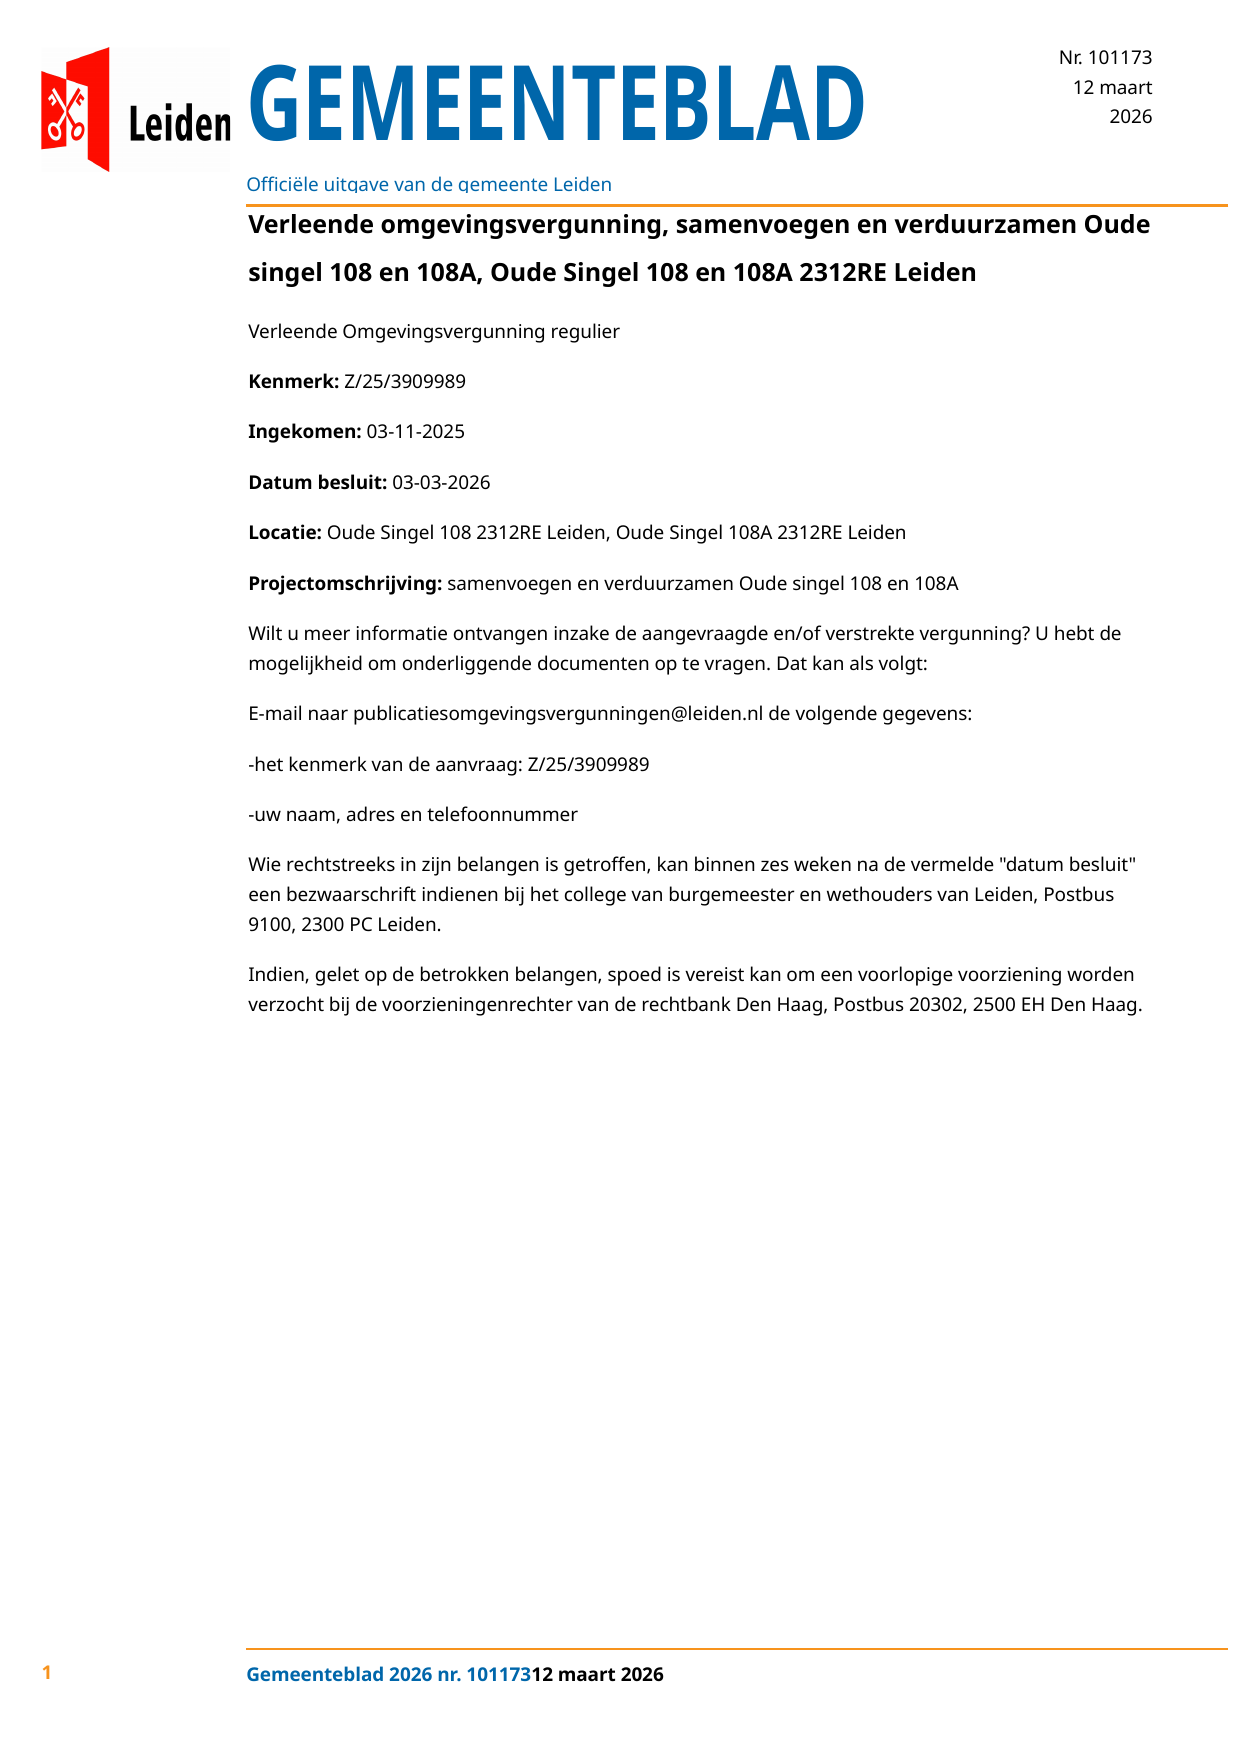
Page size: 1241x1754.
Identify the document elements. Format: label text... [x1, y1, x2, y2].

text Indien, gelet op de betrokken belangen, spoed is vereist kan om een voorlopige voorziening worden verzocht bij de voorzieningenrechter van de rechtbank Den Haag, Postbus 20302, 2500 EH Den Haag. [248, 961, 1152, 1017]
text Verleende Omgevingsvergunning regulier [248, 318, 1152, 344]
text Locatie: Oude Singel 108 2312RE Leiden, Oude Singel 108A 2312RE Leiden [248, 519, 1152, 545]
text Datum besluit: 03-03-2026 [248, 469, 1152, 495]
text Wilt u meer informatie ontvangen inzake de aangevraagde en/of verstrekte vergunning? U hebt de mogelijkheid om onderliggende documenten op te vragen. Dat kan als volgt: [248, 620, 1152, 676]
text Kenmerk: Z/25/3909989 [248, 368, 1152, 394]
text E-mail naar publicatiesomgevingsvergunningen@leiden.nl de volgende gegevens: [248, 700, 1152, 726]
picture [41, 47, 231, 172]
text -het kenmerk van de aanvraag: Z/25/3909989 [248, 751, 1152, 777]
text -uw naam, adres en telefoonnummer [248, 801, 1152, 827]
text Ingekomen: 03-11-2025 [248, 419, 1152, 444]
text Verleende omgevingsvergunning, samenvoegen en verduurzamen Oude singel 108 en 108A, Oude Singel 108 en 108A 2312RE Leiden [248, 207, 1152, 288]
text Wie rechtstreeks in zijn belangen is getroffen, kan binnen zes weken na de vermelde "datum besluit" een bezwaarschrift indienen bij het college van burgemeester en wethouders van Leiden, Postbus 9100, 2300 PC Leiden. [248, 852, 1152, 937]
text Projectomschrijving: samenvoegen en verduurzamen Oude singel 108 en 108A [248, 570, 1152, 596]
